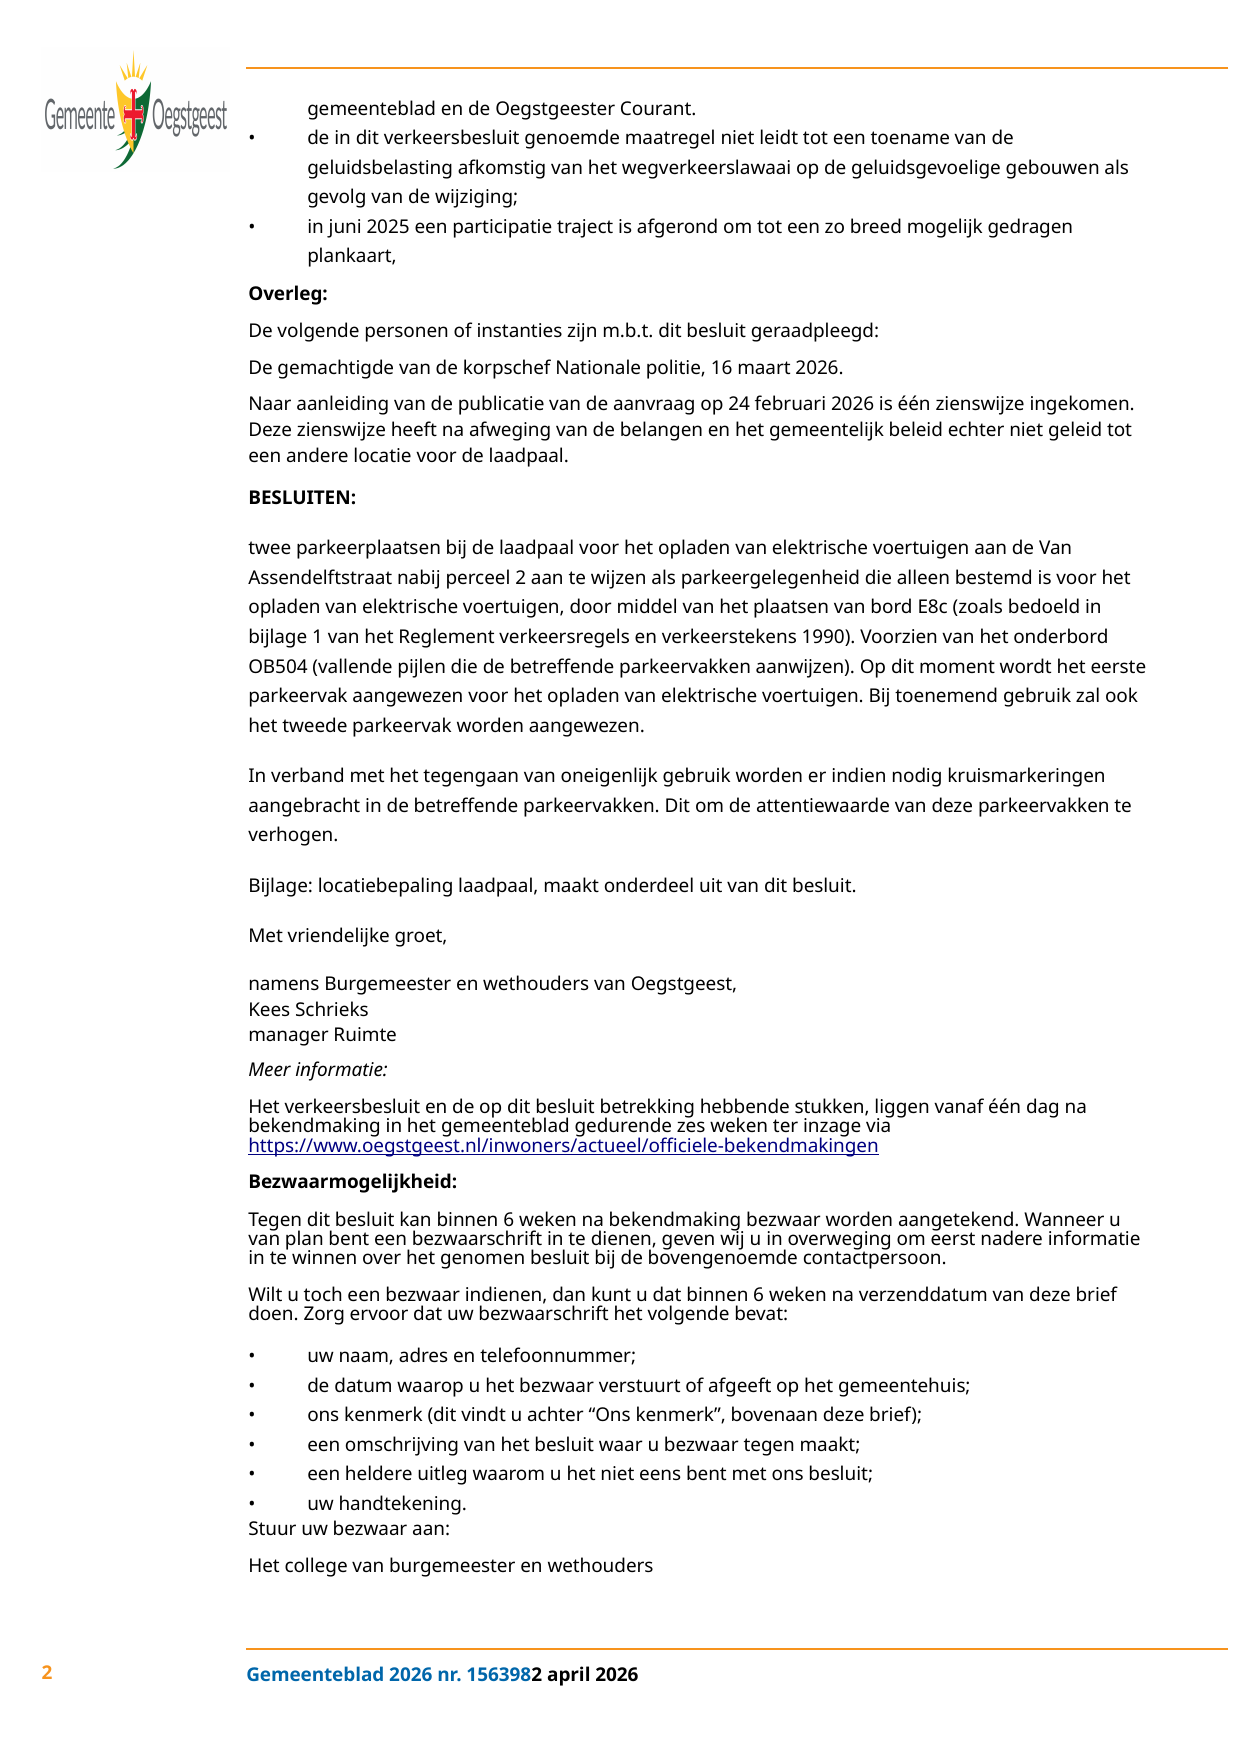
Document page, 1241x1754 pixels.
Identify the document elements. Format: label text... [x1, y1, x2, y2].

list ons kenmerk (dit vindt u achter “Ons kenmerk”, bovenaan deze brief); [248, 1401, 1152, 1427]
text De gemachtigde van de korpschef Nationale politie, 16 maart 2026. [248, 354, 1152, 380]
list de in dit verkeersbesluit genoemde maatregel niet leidt tot een toename van de geluidsbelasting afkomstig van het wegverkeerslawaai op de geluidsgevoelige gebouwen als gevolg van de wijziging; [248, 124, 1152, 209]
list gemeenteblad en de Oegstgeester Courant. [248, 95, 1152, 121]
list in juni 2025 een participatie traject is afgerond om tot een zo breed mogelijk gedragen plankaart, [248, 213, 1152, 268]
text Stuur uw bezwaar aan: [248, 1520, 1152, 1539]
text Meer informatie: [248, 1061, 1152, 1080]
list de datum waarop u het bezwaar verstuurt of afgeeft op het gemeentehuis; [248, 1372, 1152, 1398]
text Bijlage: locatiebepaling laadpaal, maakt onderdeel uit van dit besluit. [248, 872, 1152, 898]
text twee parkeerplaatsen bij de laadpaal voor het opladen van elektrische voertuigen aan de Van Assendelftstraat nabij perceel 2 aan te wijzen als parkeergelegenheid die alleen bestemd is voor het opladen van elektrische voertuigen, door middel van het plaatsen van bord E8c (zoals bedoeld in bijlage 1 van het Reglement verkeersregels en verkeerstekens 1990). Voorzien van het onderbord OB504 (vallende pijlen die de betreffende parkeervakken aanwijzen). Op dit moment wordt het eerste parkeervak aangewezen voor het opladen van elektrische voertuigen. Bij toenemend gebruik zal ook het tweede parkeervak worden aangewezen. [248, 534, 1152, 738]
list een heldere uitleg waarom u het niet eens bent met ons besluit; [248, 1461, 1152, 1486]
text Overleg: [248, 281, 1152, 306]
text BESLUITEN: [248, 484, 1152, 510]
text Tegen dit besluit kan binnen 6 weken na bekendmaking bezwaar worden aangetekend. Wanneer u van plan bent een bezwaarschrift in te dienen, geven wij u in overweging om eerst nadere informatie in te winnen over het genomen besluit bij de bovengenoemde contactpersoon. [248, 1211, 1152, 1268]
picture [41, 47, 231, 172]
list uw handtekening. [248, 1490, 1152, 1516]
list een omschrijving van het besluit waar u bezwaar tegen maakt; [248, 1431, 1152, 1457]
text Bezwaarmogelijkheid: [248, 1173, 1152, 1193]
text Met vriendelijke groet, [248, 922, 1152, 948]
text Het college van burgemeester en wethouders [248, 1557, 1152, 1576]
text manager Ruimte [248, 1022, 1152, 1047]
text Het verkeersbesluit en de op dit besluit betrekking hebbende stukken, liggen vanaf één dag na bekendmaking in het gemeenteblad gedurende zes weken ter inzage via https://www.oegstgeest.nl/inwoners/actueel/officiele-bekendmakingen [248, 1098, 1152, 1156]
text Naar aanleiding van de publicatie van de aanvraag op 24 februari 2026 is één zienswijze ingekomen. Deze zienswijze heeft na afweging van de belangen en het gemeentelijk beleid echter niet geleid tot een andere locatie voor de laadpaal. [248, 391, 1152, 468]
text namens Burgemeester en wethouders van Oegstgeest, [248, 970, 1152, 996]
text De volgende personen of instanties zijn m.b.t. dit besluit geraadpleegd: [248, 317, 1152, 343]
list uw naam, adres en telefoonnummer; [248, 1342, 1152, 1368]
text Kees Schrieks [248, 996, 1152, 1022]
text Wilt u toch een bezwaar indienen, dan kunt u dat binnen 6 weken na verzenddatum van deze brief doen. Zorg ervoor dat uw bezwaarschrift het volgende bevat: [248, 1286, 1152, 1324]
text In verband met het tegengaan van oneigenlijk gebruik worden er indien nodig kruismarkeringen aangebracht in de betreffende parkeervakken. Dit om de attentiewaarde van deze parkeervakken te verhogen. [248, 762, 1152, 847]
